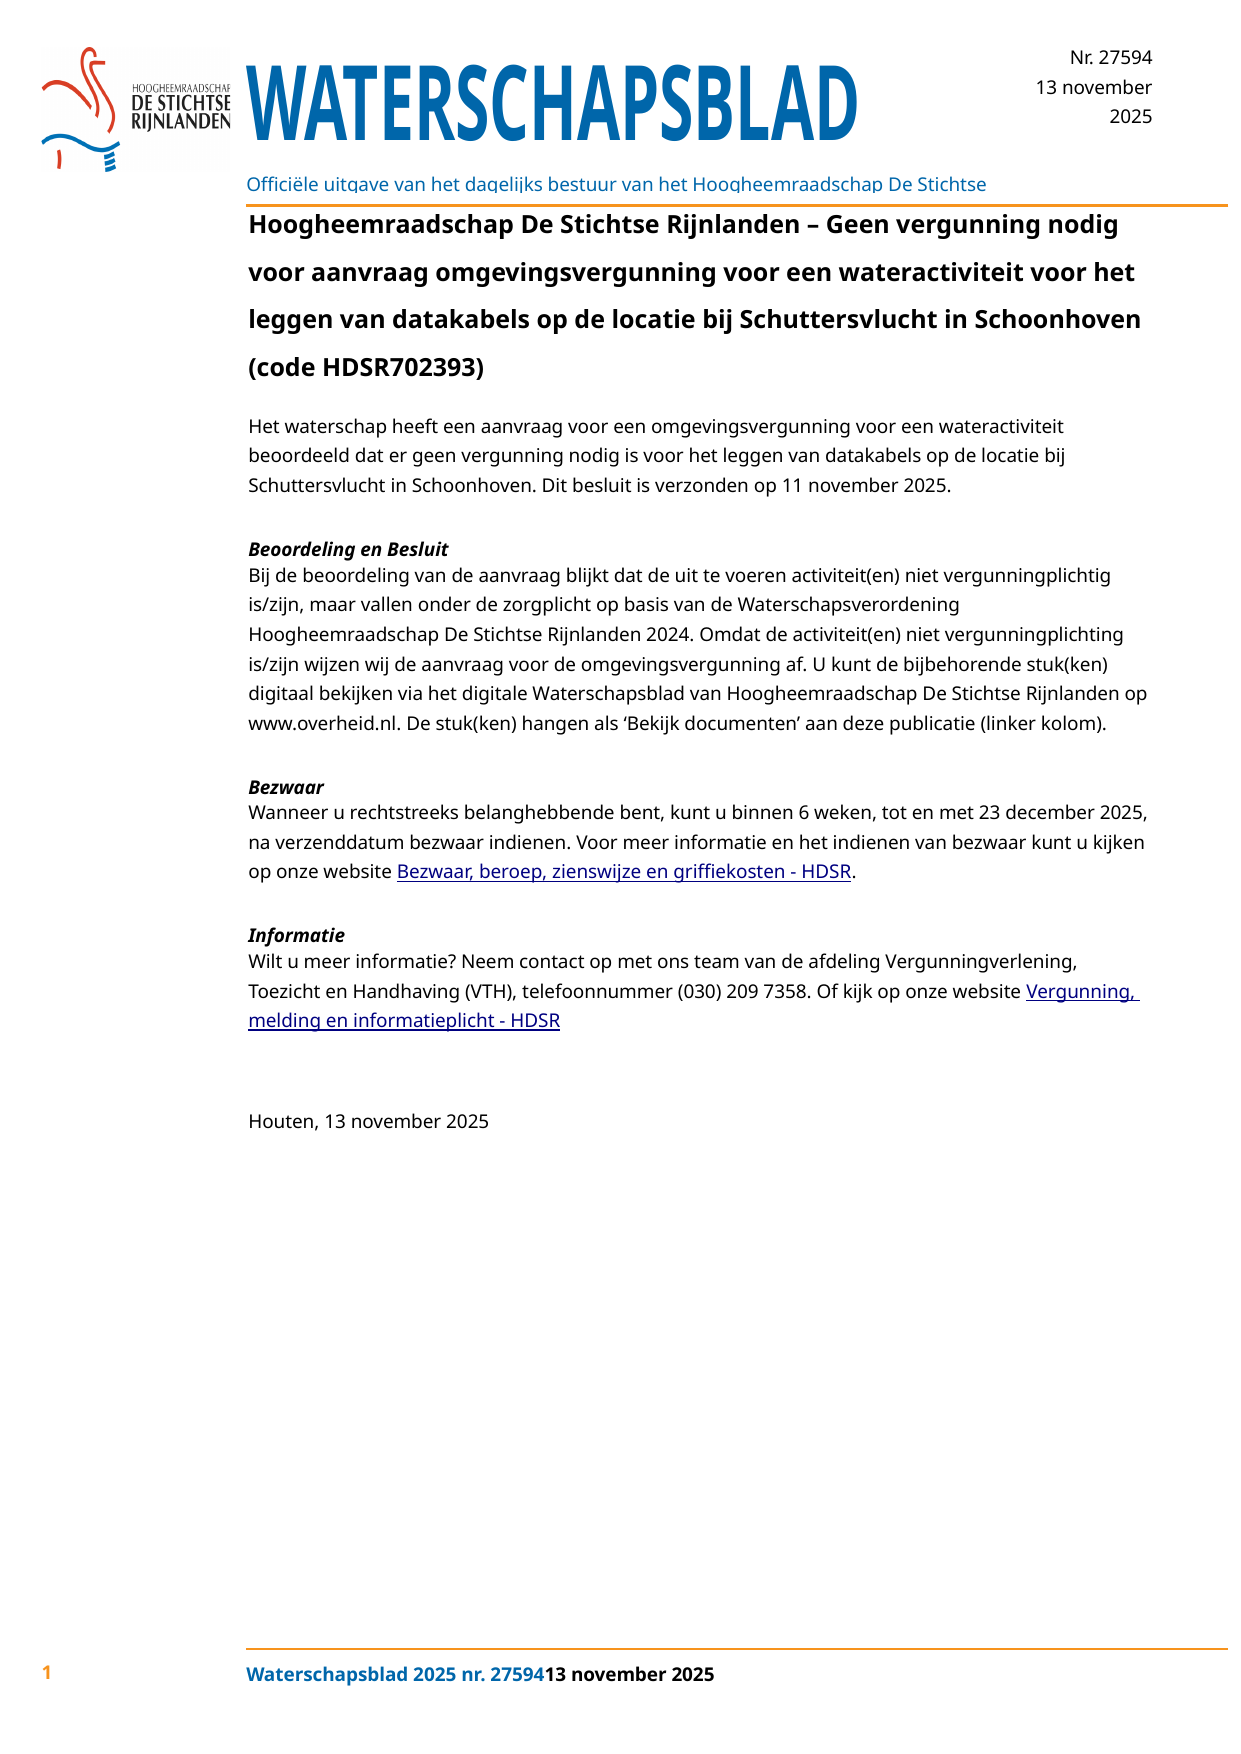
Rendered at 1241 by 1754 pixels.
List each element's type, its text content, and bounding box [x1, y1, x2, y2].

text Hoogheemraadschap De Stichtse Rijnlanden – Geen vergunning nodig voor aanvraag omgevingsvergunning voor een wateractiviteit voor het leggen van datakabels op de locatie bij Schuttersvlucht in Schoonhoven (code HDSR702393) [248, 207, 1152, 384]
text Bezwaar [248, 774, 1152, 799]
text Het waterschap heeft een aanvraag voor een omgevingsvergunning voor een wateractiviteit beoordeeld dat er geen vergunning nodig is voor het leggen van datakabels op de locatie bij Schuttersvlucht in Schoonhoven. Dit besluit is verzonden op 11 november 2025. [248, 413, 1152, 498]
text Houten, 13 november 2025 [248, 1108, 1152, 1134]
text Wanneer u rechtstreeks belanghebbende bent, kunt u binnen 6 weken, tot en met 23 december 2025, na verzenddatum bezwaar indienen. Voor meer informatie en het indienen van bezwaar kunt u kijken op onze website Bezwaar, beroep, zienswijze en griffiekosten - HDSR. [248, 799, 1152, 884]
text Beoordeling en Besluit [248, 536, 1152, 562]
text Bij de beoordeling van de aanvraag blijkt dat de uit te voeren activiteit(en) niet vergunningplichtig is/zijn, maar vallen onder de zorgplicht op basis van de Waterschapsverordening Hoogheemraadschap De Stichtse Rijnlanden 2024. Omdat de activiteit(en) niet vergunningplichting is/zijn wijzen wij de aanvraag voor de omgevingsvergunning af. U kunt de bijbehorende stuk(ken) digitaal bekijken via het digitale Waterschapsblad van Hoogheemraadschap De Stichtse Rijnlanden op www.overheid.nl. De stuk(ken) hangen als ‘Bekijk documenten’ aan deze publicatie (linker kolom). [248, 562, 1152, 736]
text Informatie [248, 923, 1152, 948]
picture [41, 47, 231, 172]
text Wilt u meer informatie? Neem contact op met ons team van de afdeling Vergunningverlening, Toezicht en Handhaving (VTH), telefoonnummer (030) 209 7358. Of kijk op onze website Vergunning, melding en informatieplicht - HDSR [248, 948, 1152, 1033]
